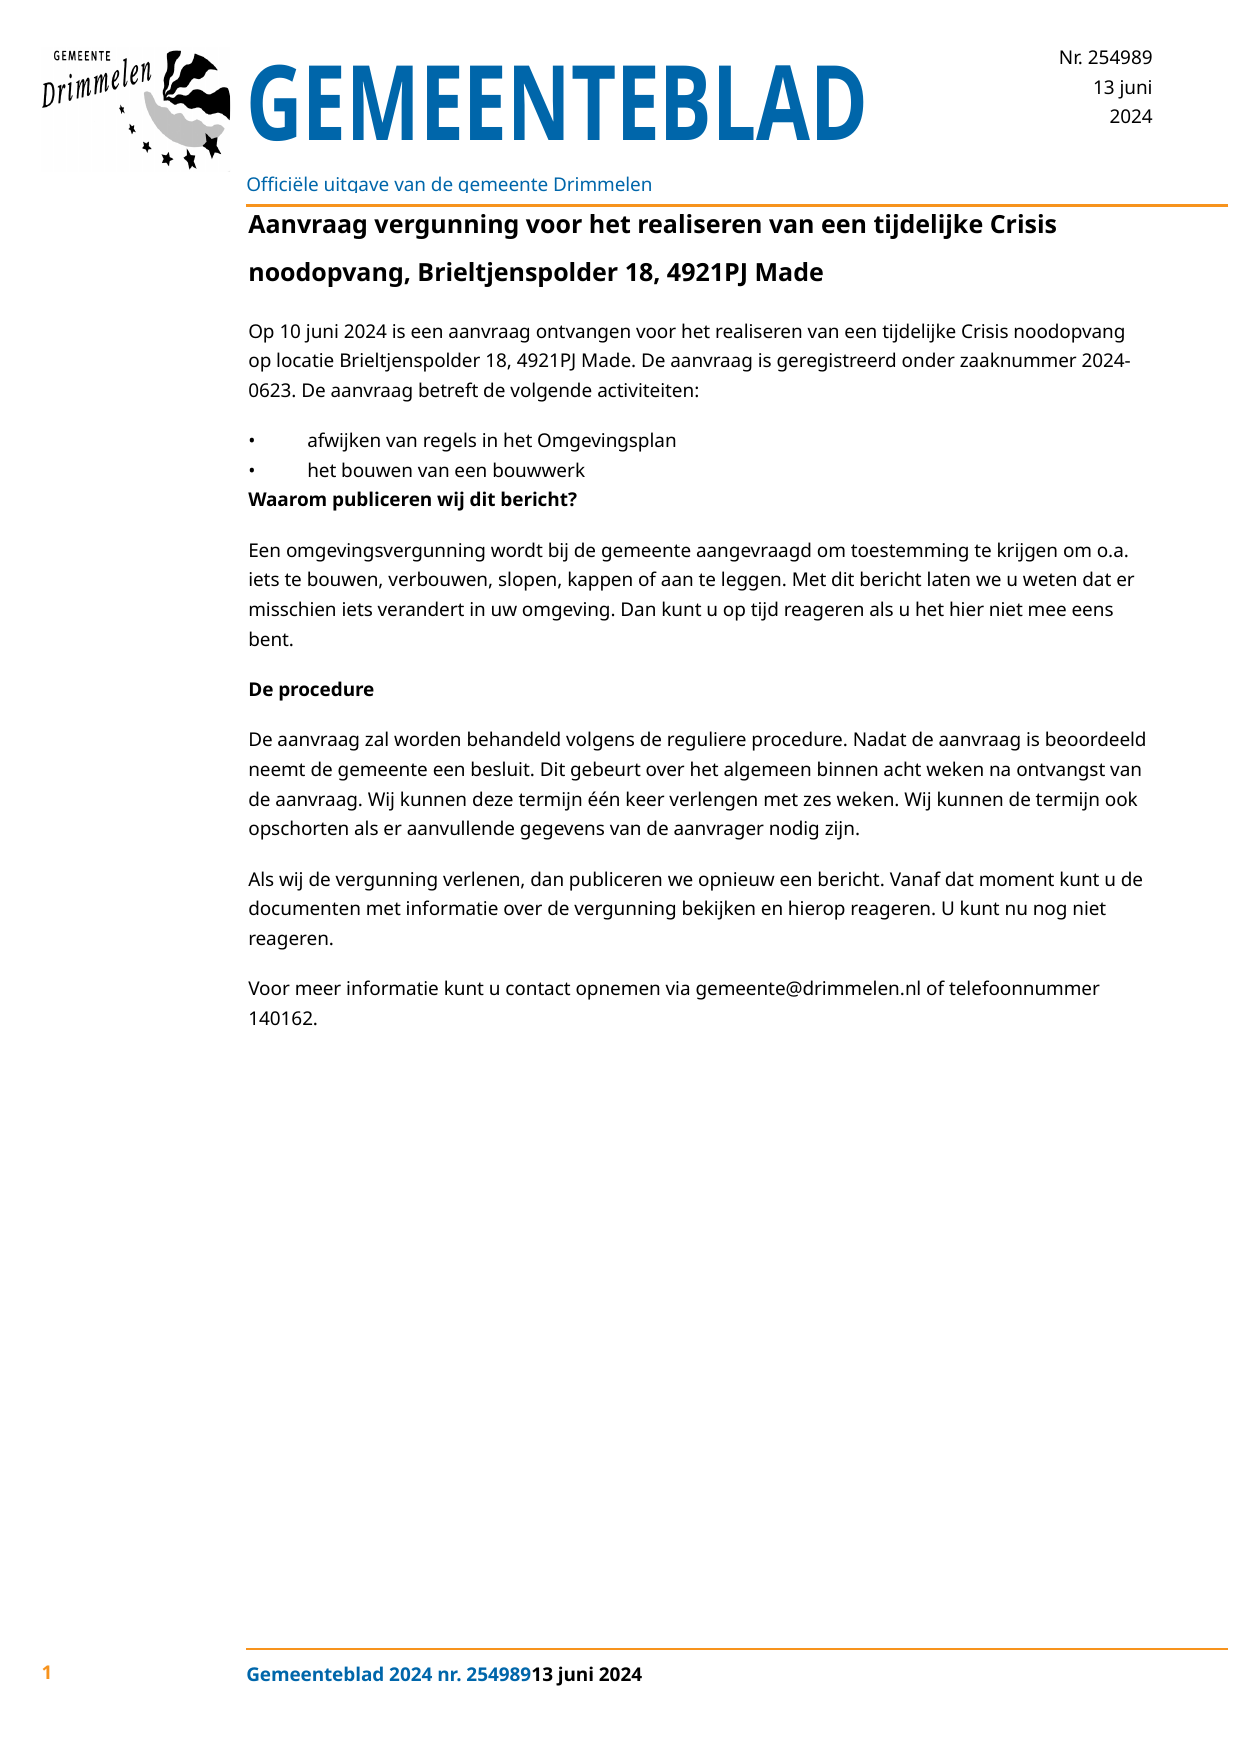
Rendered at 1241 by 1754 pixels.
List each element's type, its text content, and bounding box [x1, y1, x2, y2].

text Op 10 juni 2024 is een aanvraag ontvangen voor het realiseren van een tijdelijke Crisis noodopvang op locatie Brieltjenspolder 18, 4921PJ Made. De aanvraag is geregistreerd onder zaaknummer 2024-0623. De aanvraag betreft de volgende activiteiten: [248, 318, 1152, 403]
text Aanvraag vergunning voor het realiseren van een tijdelijke Crisis noodopvang, Brieltjenspolder 18, 4921PJ Made [248, 207, 1152, 288]
list het bouwen van een bouwwerk [248, 457, 1152, 483]
text De procedure [248, 676, 1152, 702]
picture [41, 47, 231, 172]
text Waarom publiceren wij dit bericht? [248, 487, 1152, 512]
text Voor meer informatie kunt u contact opnemen via gemeente@drimmelen.nl of telefoonnummer 140162. [248, 975, 1152, 1031]
list afwijken van regels in het Omgevingsplan [248, 427, 1152, 453]
text Een omgevingsvergunning wordt bij de gemeente aangevraagd om toestemming te krijgen om o.a. iets te bouwen, verbouwen, slopen, kappen of aan te leggen. Met dit bericht laten we u weten dat er misschien iets verandert in uw omgeving. Dan kunt u op tijd reageren als u het hier niet mee eens bent. [248, 537, 1152, 652]
text Als wij de vergunning verlenen, dan publiceren we opnieuw een bericht. Vanaf dat moment kunt u de documenten met informatie over de vergunning bekijken en hierop reageren. U kunt nu nog niet reageren. [248, 866, 1152, 951]
text De aanvraag zal worden behandeld volgens de reguliere procedure. Nadat de aanvraag is beoordeeld neemt de gemeente een besluit. Dit gebeurt over het algemeen binnen acht weken na ontvangst van de aanvraag. Wij kunnen deze termijn één keer verlengen met zes weken. Wij kunnen de termijn ook opschorten als er aanvullende gegevens van de aanvrager nodig zijn. [248, 727, 1152, 841]
